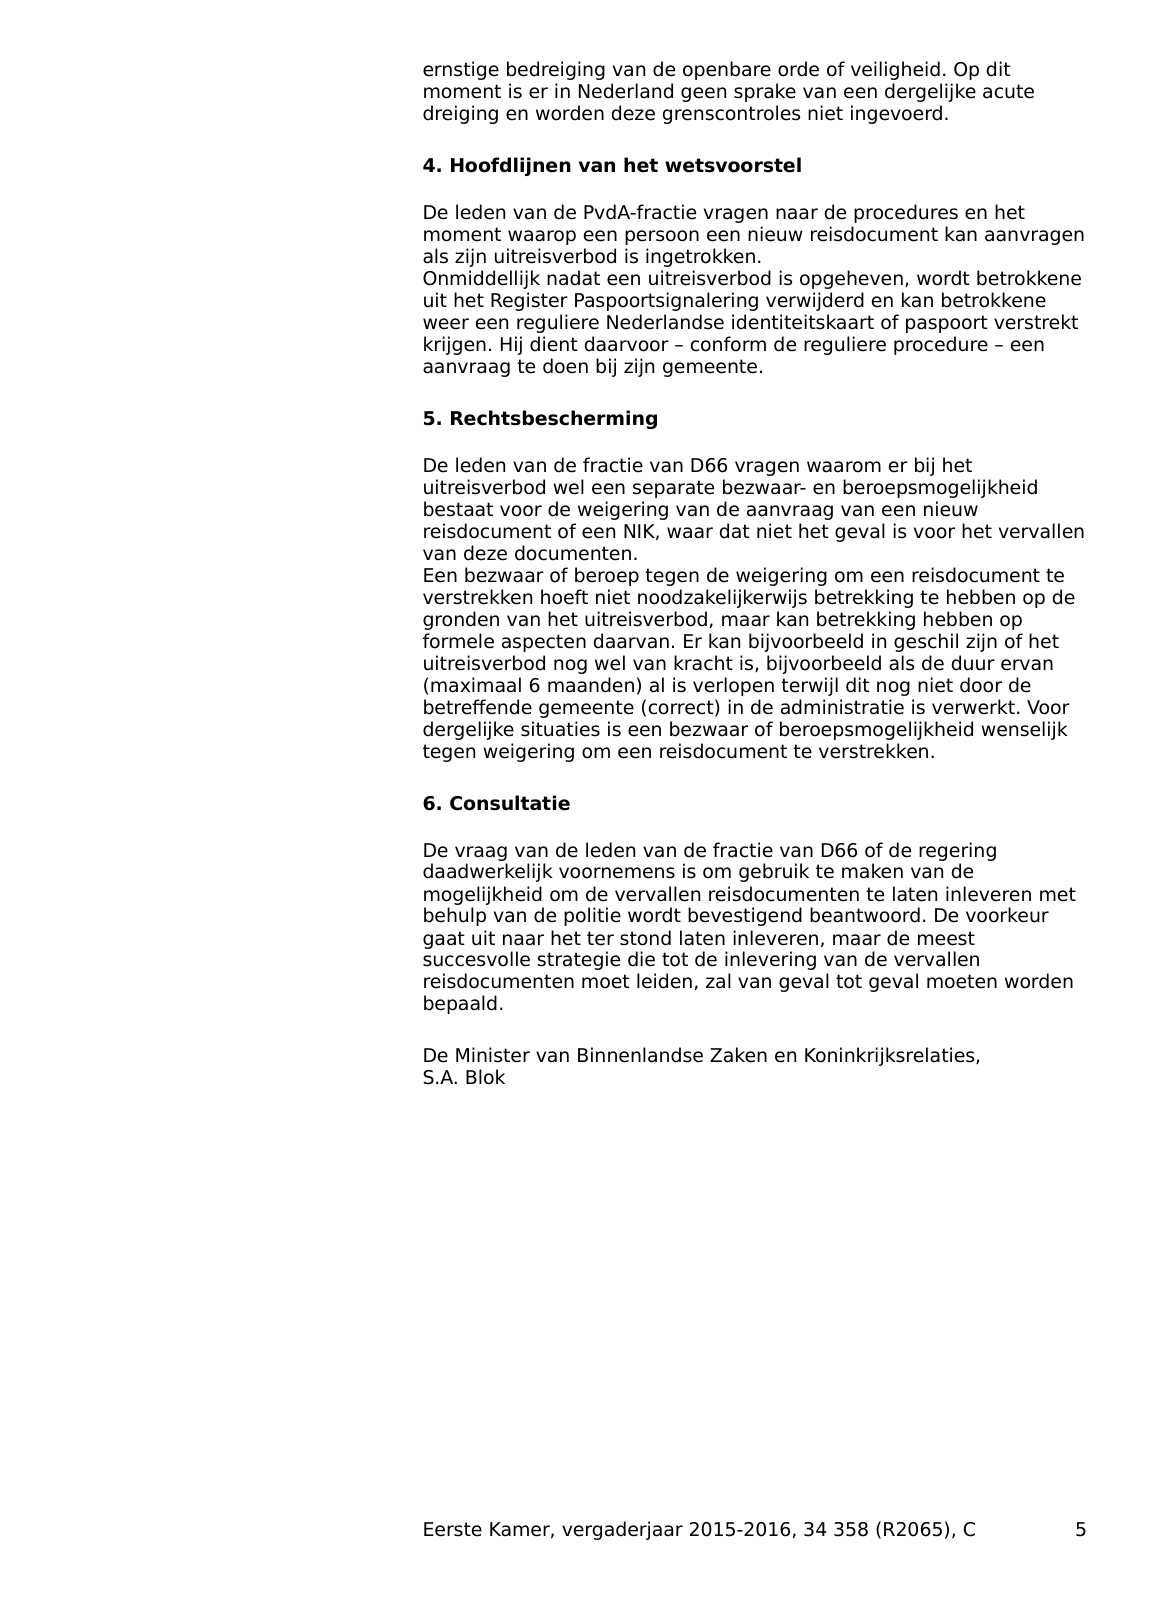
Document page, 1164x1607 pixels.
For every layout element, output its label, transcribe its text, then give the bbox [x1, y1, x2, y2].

text Onmiddellijk nadat een uitreisverbod is opgeheven, wordt betrokkene uit het Register Paspoortsignalering verwijderd en kan betrokkene weer een reguliere Nederlandse identiteitskaart of paspoort verstrekt krijgen. Hij dient daarvoor – conform de reguliere procedure – een aanvraag te doen bij zijn gemeente. [422, 268, 1087, 378]
subtitle 5. Rechtsbescherming [422, 408, 1087, 430]
text De vraag van de leden van de fractie van D66 of de regering daadwerkelijk voornemens is om gebruik te maken van de mogelijkheid om de vervallen reisdocumenten te laten inleveren met behulp van de politie wordt bevestigend beantwoord. De voorkeur gaat uit naar het ter stond laten inleveren, maar de meest succesvolle strategie die tot de inlevering van de vervallen reisdocumenten moet leiden, zal van geval tot geval moeten worden bepaald. [422, 839, 1087, 1015]
text De leden van de PvdA-fractie vragen naar de procedures en het moment waarop een persoon een nieuw reisdocument kan aanvragen als zijn uitreisverbod is ingetrokken. [422, 202, 1087, 268]
text De leden van de fractie van D66 vragen waarom er bij het uitreisverbod wel een separate bezwaar- en beroepsmogelijkheid bestaat voor de weigering van de aanvraag van een nieuw reisdocument of een NIK, waar dat niet het geval is voor het vervallen van deze documenten. [422, 455, 1087, 565]
text Een bezwaar of beroep tegen de weigering om een reisdocument te verstrekken hoeft niet noodzakelijkerwijs betrekking te hebben op de gronden van het uitreisverbod, maar kan betrekking hebben op formele aspecten daarvan. Er kan bijvoorbeeld in geschil zijn of het uitreisverbod nog wel van kracht is, bijvoorbeeld als de duur ervan (maximaal 6 maanden) al is verlopen terwijl dit nog niet door de betreffende gemeente (correct) in de administratie is verwerkt. Voor dergelijke situaties is een bezwaar of beroepsmogelijkheid wenselijk tegen weigering om een reisdocument te verstrekken. [422, 565, 1087, 762]
text De Minister van Binnenlandse Zaken en Koninkrijksrelaties, S.A. Blok [422, 1045, 1087, 1089]
subtitle 4. Hoofdlijnen van het wetsvoorstel [422, 155, 1087, 177]
text ernstige bedreiging van de openbare orde of veiligheid. Op dit moment is er in Nederland geen sprake van een dergelijke acute dreiging en worden deze grenscontroles niet ingevoerd. [422, 59, 1087, 125]
subtitle 6. Consultatie [422, 792, 1087, 814]
